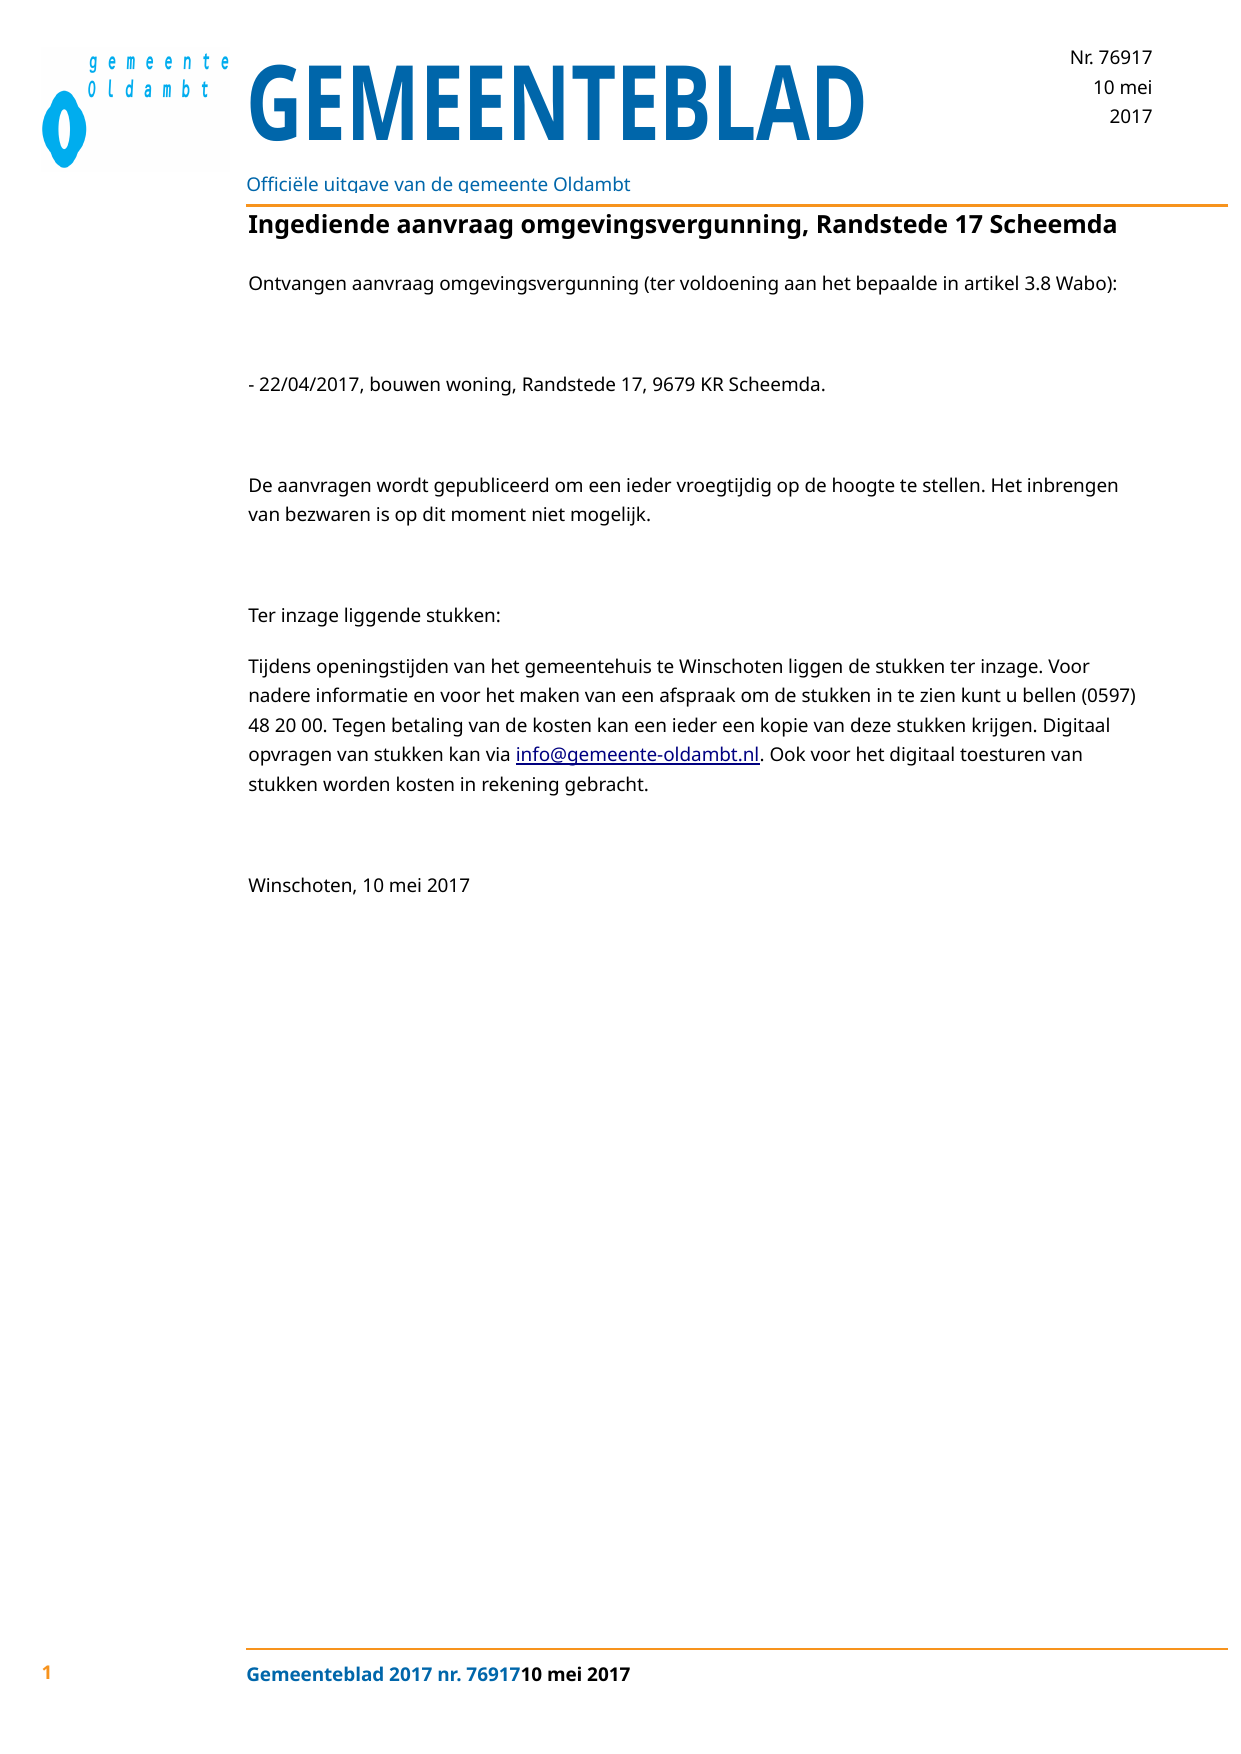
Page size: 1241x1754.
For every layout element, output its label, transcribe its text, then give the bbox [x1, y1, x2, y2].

text Ontvangen aanvraag omgevingsvergunning (ter voldoening aan het bepaalde in artikel 3.8 Wabo): [248, 270, 1152, 296]
text Tijdens openingstijden van het gemeentehuis te Winschoten liggen de stukken ter inzage. Voor nadere informatie en voor het maken van een afspraak om de stukken in te zien kunt u bellen (0597) 48 20 00. Tegen betaling van de kosten kan een ieder een kopie van deze stukken krijgen. Digitaal opvragen van stukken kan via info@gemeente-oldambt.nl. Ook voor het digitaal toesturen van stukken worden kosten in rekening gebracht. [248, 653, 1152, 797]
text Winschoten, 10 mei 2017 [248, 872, 1152, 898]
text De aanvragen wordt gepubliceerd om een ieder vroegtijdig op de hoogte te stellen. Het inbrengen van bezwaren is op dit moment niet mogelijk. [248, 472, 1152, 527]
picture [41, 47, 231, 172]
text Ter inzage liggende stukken: [248, 602, 1152, 628]
text Ingediende aanvraag omgevingsvergunning, Randstede 17 Scheemda [248, 207, 1152, 241]
text - 22/04/2017, bouwen woning, Randstede 17, 9679 KR Scheemda. [248, 371, 1152, 397]
